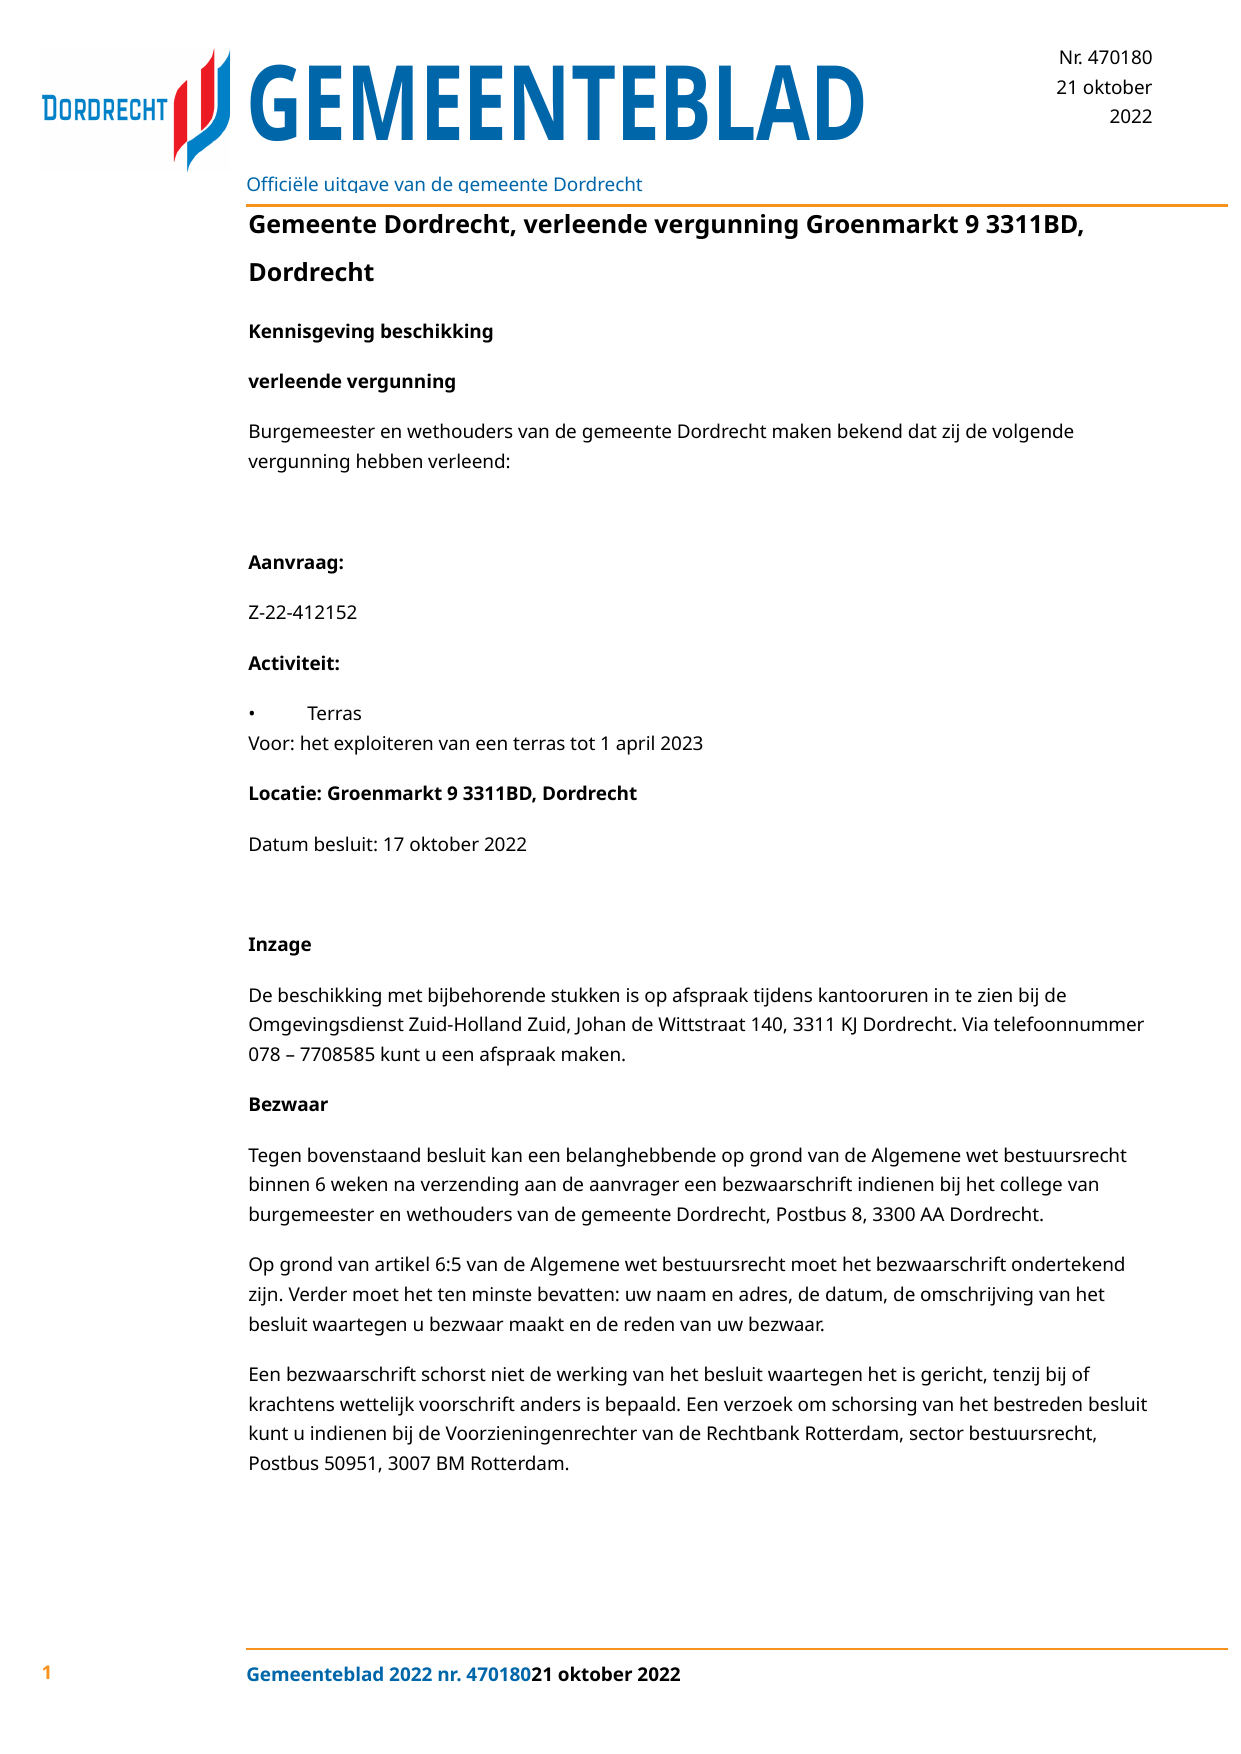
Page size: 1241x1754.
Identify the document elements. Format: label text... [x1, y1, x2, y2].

text Kennisgeving beschikking [248, 318, 1152, 344]
text Een bezwaarschrift schorst niet de werking van het besluit waartegen het is gericht, tenzij bij of krachtens wettelijk voorschrift anders is bepaald. Een verzoek om schorsing van het bestreden besluit kunt u indienen bij de Voorzieningenrechter van de Rechtbank Rotterdam, sector bestuursrecht, Postbus 50951, 3007 BM Rotterdam. [248, 1361, 1152, 1476]
text Op grond van artikel 6:5 van de Algemene wet bestuursrecht moet het bezwaarschrift ondertekend zijn. Verder moet het ten minste bevatten: uw naam en adres, de datum, de omschrijving van het besluit waartegen u bezwaar maakt en de reden van uw bezwaar. [248, 1252, 1152, 1337]
list Terras [248, 700, 1152, 726]
text Gemeente Dordrecht, verleende vergunning Groenmarkt 9 3311BD, Dordrecht [248, 207, 1152, 288]
text Burgemeester en wethouders van de gemeente Dordrecht maken bekend dat zij de volgende vergunning hebben verleend: [248, 419, 1152, 474]
text verleende vergunning [248, 368, 1152, 394]
text Z-22-412152 [248, 599, 1152, 625]
text Aanvraag: [248, 549, 1152, 575]
text Datum besluit: 17 oktober 2022 [248, 831, 1152, 857]
text Bezwaar [248, 1092, 1152, 1117]
text Activiteit: [248, 650, 1152, 676]
text Locatie: Groenmarkt 9 3311BD, Dordrecht [248, 780, 1152, 806]
text Tegen bovenstaand besluit kan een belanghebbende op grond van de Algemene wet bestuursrecht binnen 6 weken na verzending aan de aanvrager een bezwaarschrift indienen bij het college van burgemeester en wethouders van de gemeente Dordrecht, Postbus 8, 3300 AA Dordrecht. [248, 1142, 1152, 1227]
text Voor: het exploiteren van een terras tot 1 april 2023 [248, 730, 1152, 756]
picture [41, 47, 231, 172]
text Inzage [248, 932, 1152, 957]
text De beschikking met bijbehorende stukken is op afspraak tijdens kantooruren in te zien bij de Omgevingsdienst Zuid-Holland Zuid, Johan de Wittstraat 140, 3311 KJ Dordrecht. Via telefoonnummer 078 – 7708585 kunt u een afspraak maken. [248, 982, 1152, 1067]
